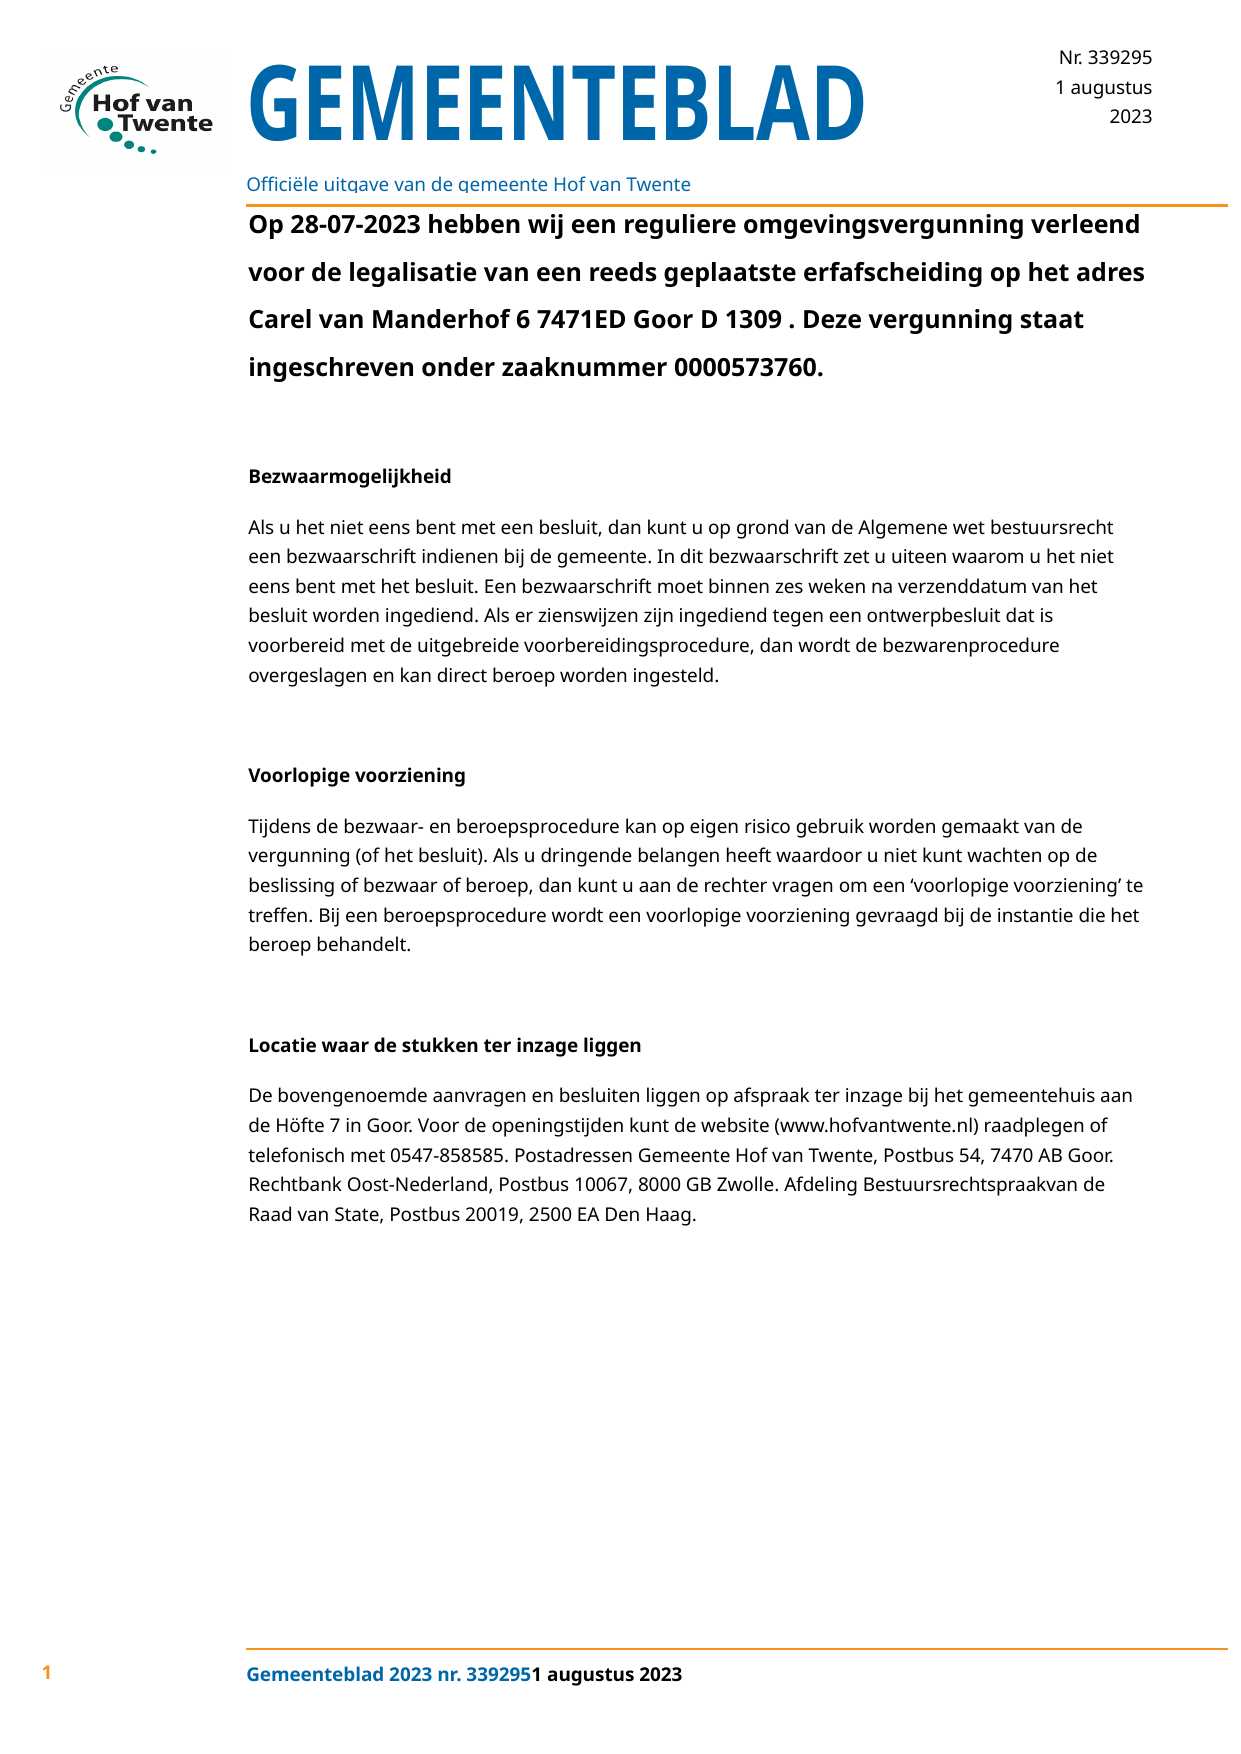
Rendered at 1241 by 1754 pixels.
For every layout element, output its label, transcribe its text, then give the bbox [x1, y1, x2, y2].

text De bovengenoemde aanvragen en besluiten liggen op afspraak ter inzage bij het gemeentehuis aan de Höfte 7 in Goor. Voor de openingstijden kunt de website (www.hofvantwente.nl) raadplegen of telefonisch met 0547-858585. Postadressen Gemeente Hof van Twente, Postbus 54, 7470 AB Goor. Rechtbank Oost-Nederland, Postbus 10067, 8000 GB Zwolle. Afdeling Bestuursrechtspraakvan de Raad van State, Postbus 20019, 2500 EA Den Haag. [248, 1083, 1152, 1227]
text Voorlopige voorziening [248, 763, 1152, 788]
text Bezwaarmogelijkheid [248, 463, 1152, 489]
text Tijdens de bezwaar- en beroepsprocedure kan op eigen risico gebruik worden gemaakt van de vergunning (of het besluit). Als u dringende belangen heeft waardoor u niet kunt wachten op de beslissing of bezwaar of beroep, dan kunt u aan de rechter vragen om een ‘voorlopige voorziening’ te treffen. Bij een beroepsprocedure wordt een voorlopige voorziening gevraagd bij de instantie die het beroep behandelt. [248, 813, 1152, 957]
text Op 28-07-2023 hebben wij een reguliere omgevingsvergunning verleend voor de legalisatie van een reeds geplaatste erfafscheiding op het adres Carel van Manderhof 6 7471ED Goor D 1309 . Deze vergunning staat ingeschreven onder zaaknummer 0000573760. [248, 207, 1152, 384]
picture [41, 47, 231, 172]
text Als u het niet eens bent met een besluit, dan kunt u op grond van de Algemene wet bestuursrecht een bezwaarschrift indienen bij de gemeente. In dit bezwaarschrift zet u uiteen waarom u het niet eens bent met het besluit. Een bezwaarschrift moet binnen zes weken na verzenddatum van het besluit worden ingediend. Als er zienswijzen zijn ingediend tegen een ontwerpbesluit dat is voorbereid met de uitgebreide voorbereidingsprocedure, dan wordt de bezwarenprocedure overgeslagen en kan direct beroep worden ingesteld. [248, 514, 1152, 688]
text Locatie waar de stukken ter inzage liggen [248, 1032, 1152, 1058]
